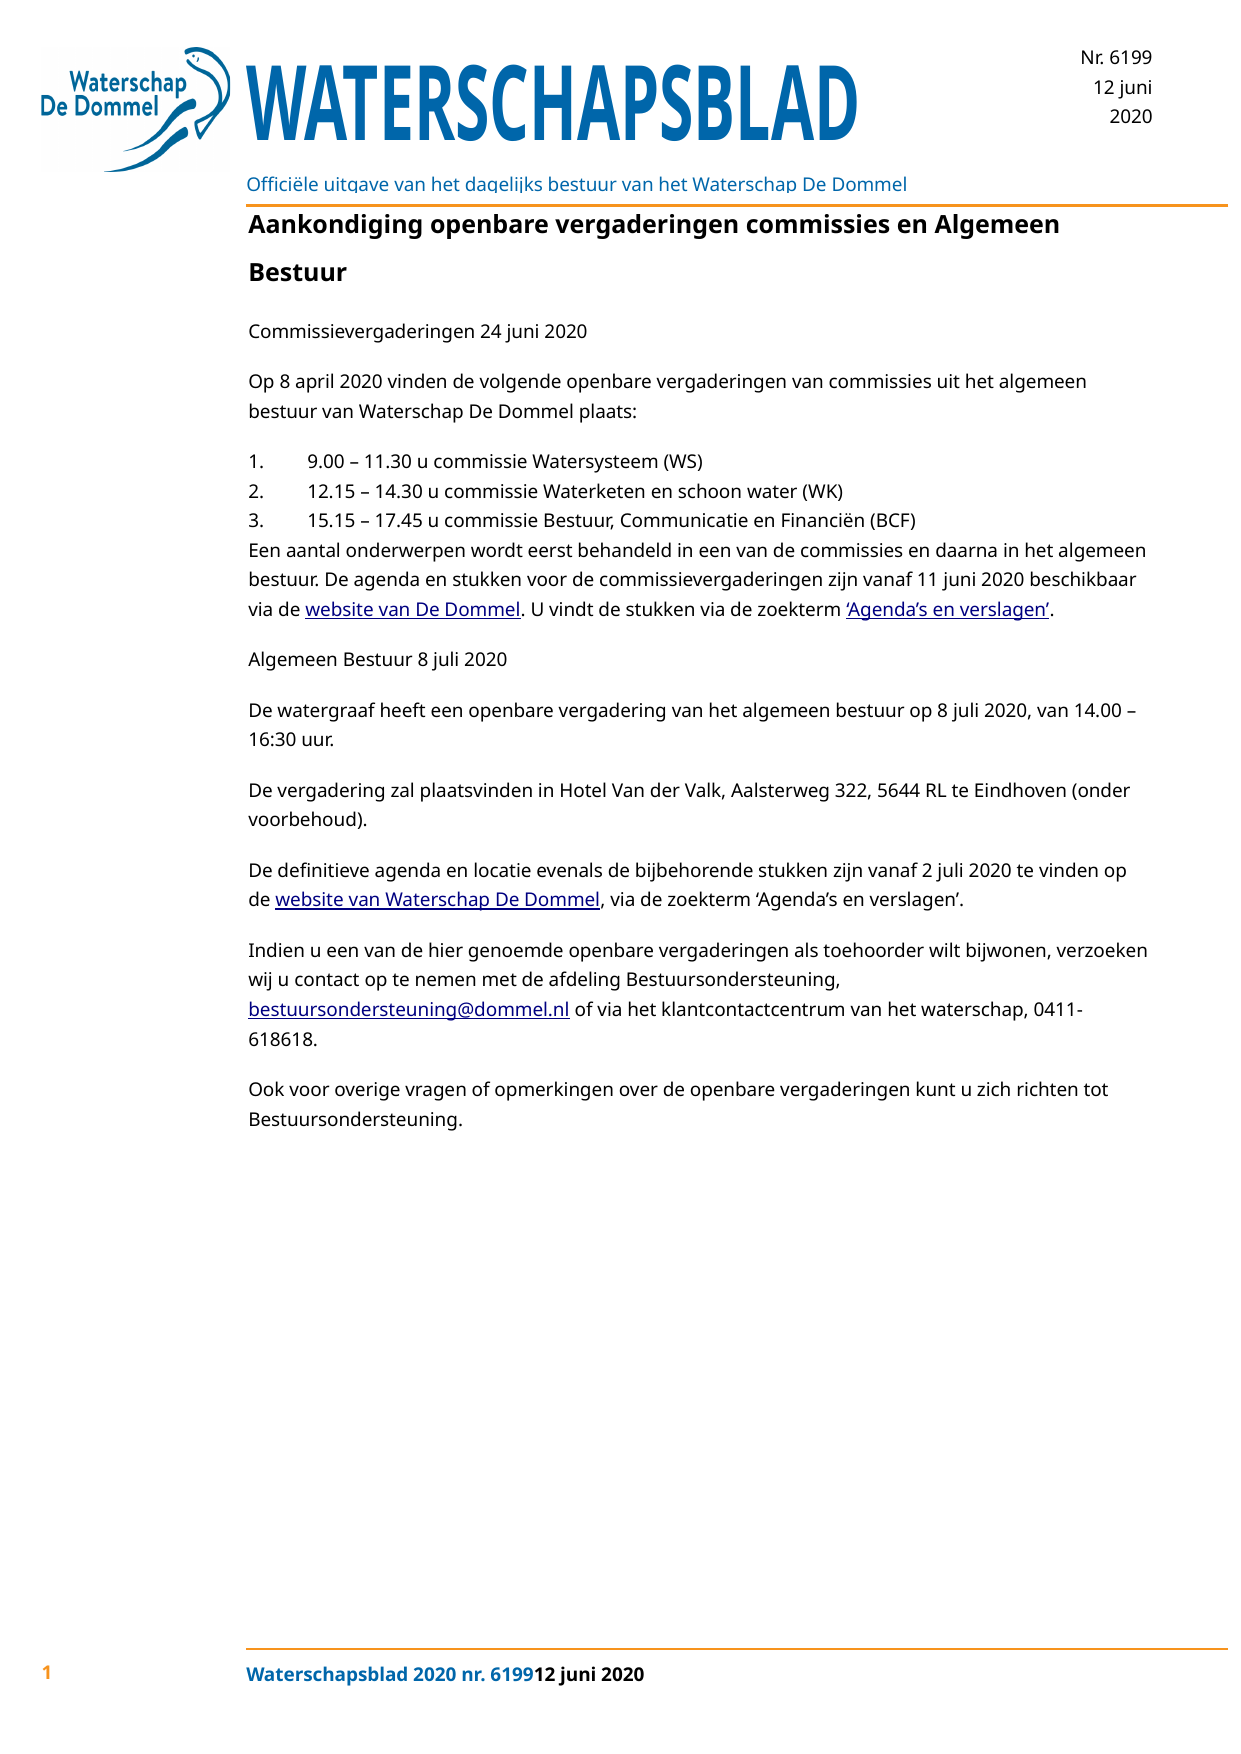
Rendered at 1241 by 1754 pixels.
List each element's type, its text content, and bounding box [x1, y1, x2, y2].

text Op 8 april 2020 vinden de volgende openbare vergaderingen van commissies uit het algemeen bestuur van Waterschap De Dommel plaats: [248, 368, 1152, 424]
text Aankondiging openbare vergaderingen commissies en Algemeen Bestuur [248, 207, 1152, 288]
list 9.00 – 11.30 u commissie Watersysteem (WS) [248, 448, 1152, 474]
picture [41, 47, 231, 172]
text Commissievergaderingen 24 juni 2020 [248, 318, 1152, 344]
picture [204, 47, 231, 76]
list 15.15 – 17.45 u commissie Bestuur, Communicatie en Financiën (BCF) [248, 507, 1152, 533]
text De vergadering zal plaatsvinden in Hotel Van der Valk, Aalsterweg 322, 5644 RL te Eindhoven (onder voorbehoud). [248, 777, 1152, 832]
picture [45, 99, 51, 111]
list 12.15 – 14.30 u commissie Waterketen en schoon water (WK) [248, 478, 1152, 504]
text Ook voor overige vragen of opmerkingen over de openbare vergaderingen kunt u zich richten tot Bestuursondersteuning. [248, 1076, 1152, 1132]
picture [198, 118, 210, 131]
text Indien u een van de hier genoemde openbare vergaderingen als toehoorder wilt bijwonen, verzoeken wij u contact op te nemen met de afdeling Bestuursondersteuning, bestuursondersteuning@dommel.nl of via het klantcontactcentrum van het waterschap, 0411-618618. [248, 937, 1152, 1052]
text Een aantal onderwerpen wordt eerst behandeld in een van de commissies en daarna in het algemeen bestuur. De agenda en stukken voor de commissievergaderingen zijn vanaf 11 juni 2020 beschikbaar via de website van De Dommel. U vindt de stukken via de zoekterm ‘Agenda’s en verslagen’. [248, 537, 1152, 622]
text Algemeen Bestuur 8 juli 2020 [248, 647, 1152, 672]
text De watergraaf heeft een openbare vergadering van het algemeen bestuur op 8 juli 2020, van 14.00 – 16:30 uur. [248, 697, 1152, 752]
text De definitieve agenda en locatie evenals de bijbehorende stukken zijn vanaf 2 juli 2020 te vinden op de website van Waterschap De Dommel, via de zoekterm ‘Agenda’s en verslagen’. [248, 857, 1152, 912]
